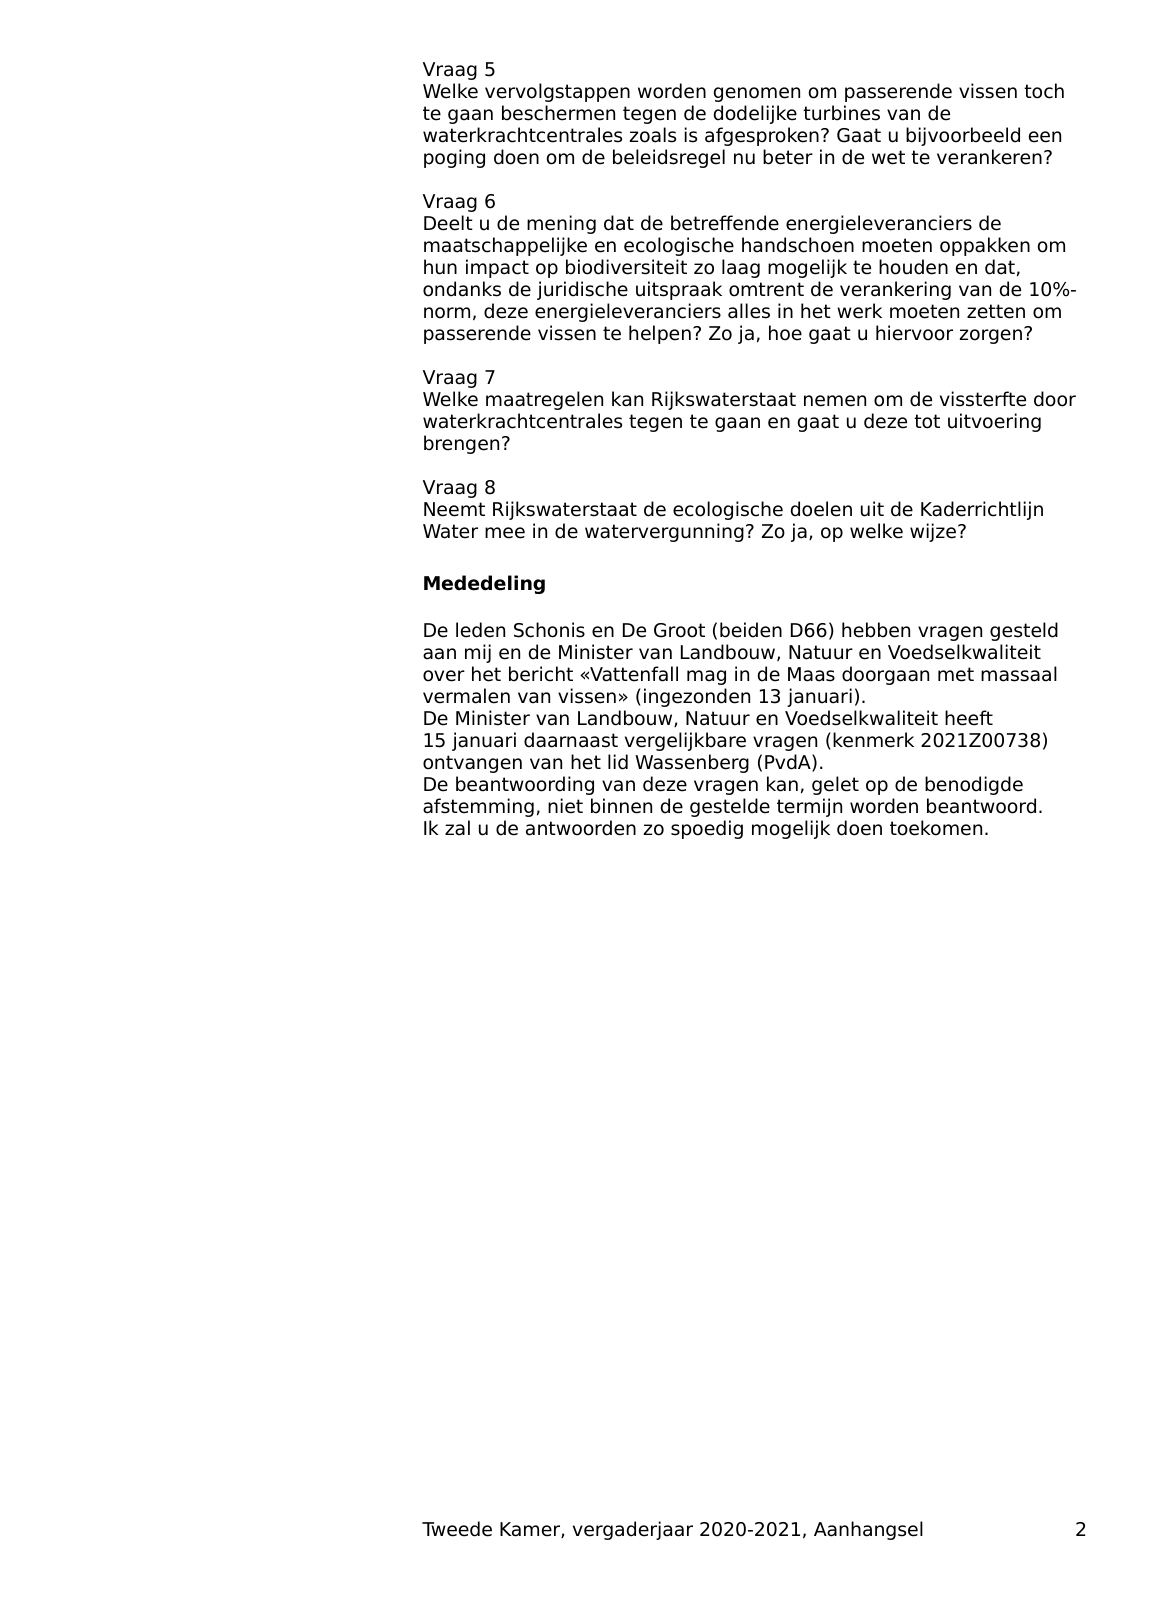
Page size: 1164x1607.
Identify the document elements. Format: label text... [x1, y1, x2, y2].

text Welke vervolgstappen worden genomen om passerende vissen toch te gaan beschermen tegen de dodelijke turbines van de waterkrachtcentrales zoals is afgesproken? Gaat u bijvoorbeeld een poging doen om de beleidsregel nu beter in de wet te verankeren? [422, 81, 1087, 169]
text De Minister van Landbouw, Natuur en Voedselkwaliteit heeft 15 januari daarnaast vergelijkbare vragen (kenmerk 2021Z00738) ontvangen van het lid Wassenberg (PvdA). [422, 708, 1087, 774]
text De beantwoording van deze vragen kan, gelet op de benodigde afstemming, niet binnen de gestelde termijn worden beantwoord. [422, 774, 1087, 818]
text De leden Schonis en De Groot (beiden D66) hebben vragen gesteld aan mij en de Minister van Landbouw, Natuur en Voedselkwaliteit over het bericht «Vattenfall mag in de Maas doorgaan met massaal vermalen van vissen» (ingezonden 13 januari). [422, 620, 1087, 708]
text Neemt Rijkswaterstaat de ecologische doelen uit de Kaderrichtlijn Water mee in de watervergunning? Zo ja, op welke wijze? [422, 499, 1087, 543]
subtitle Mededeling [422, 573, 1087, 595]
text Vraag 5 [422, 59, 1087, 81]
text Welke maatregelen kan Rijkswaterstaat nemen om de vissterfte door waterkrachtcentrales tegen te gaan en gaat u deze tot uitvoering brengen? [422, 389, 1087, 455]
text Vraag 8 [422, 477, 1087, 499]
text Vraag 6 [422, 191, 1087, 213]
text Vraag 7 [422, 367, 1087, 389]
text Ik zal u de antwoorden zo spoedig mogelijk doen toekomen. [422, 818, 1087, 840]
text Deelt u de mening dat de betreffende energieleveranciers de maatschappelijke en ecologische handschoen moeten oppakken om hun impact op biodiversiteit zo laag mogelijk te houden en dat, ondanks de juridische uitspraak omtrent de verankering van de 10%-norm, deze energieleveranciers alles in het werk moeten zetten om passerende vissen te helpen? Zo ja, hoe gaat u hiervoor zorgen? [422, 213, 1087, 345]
